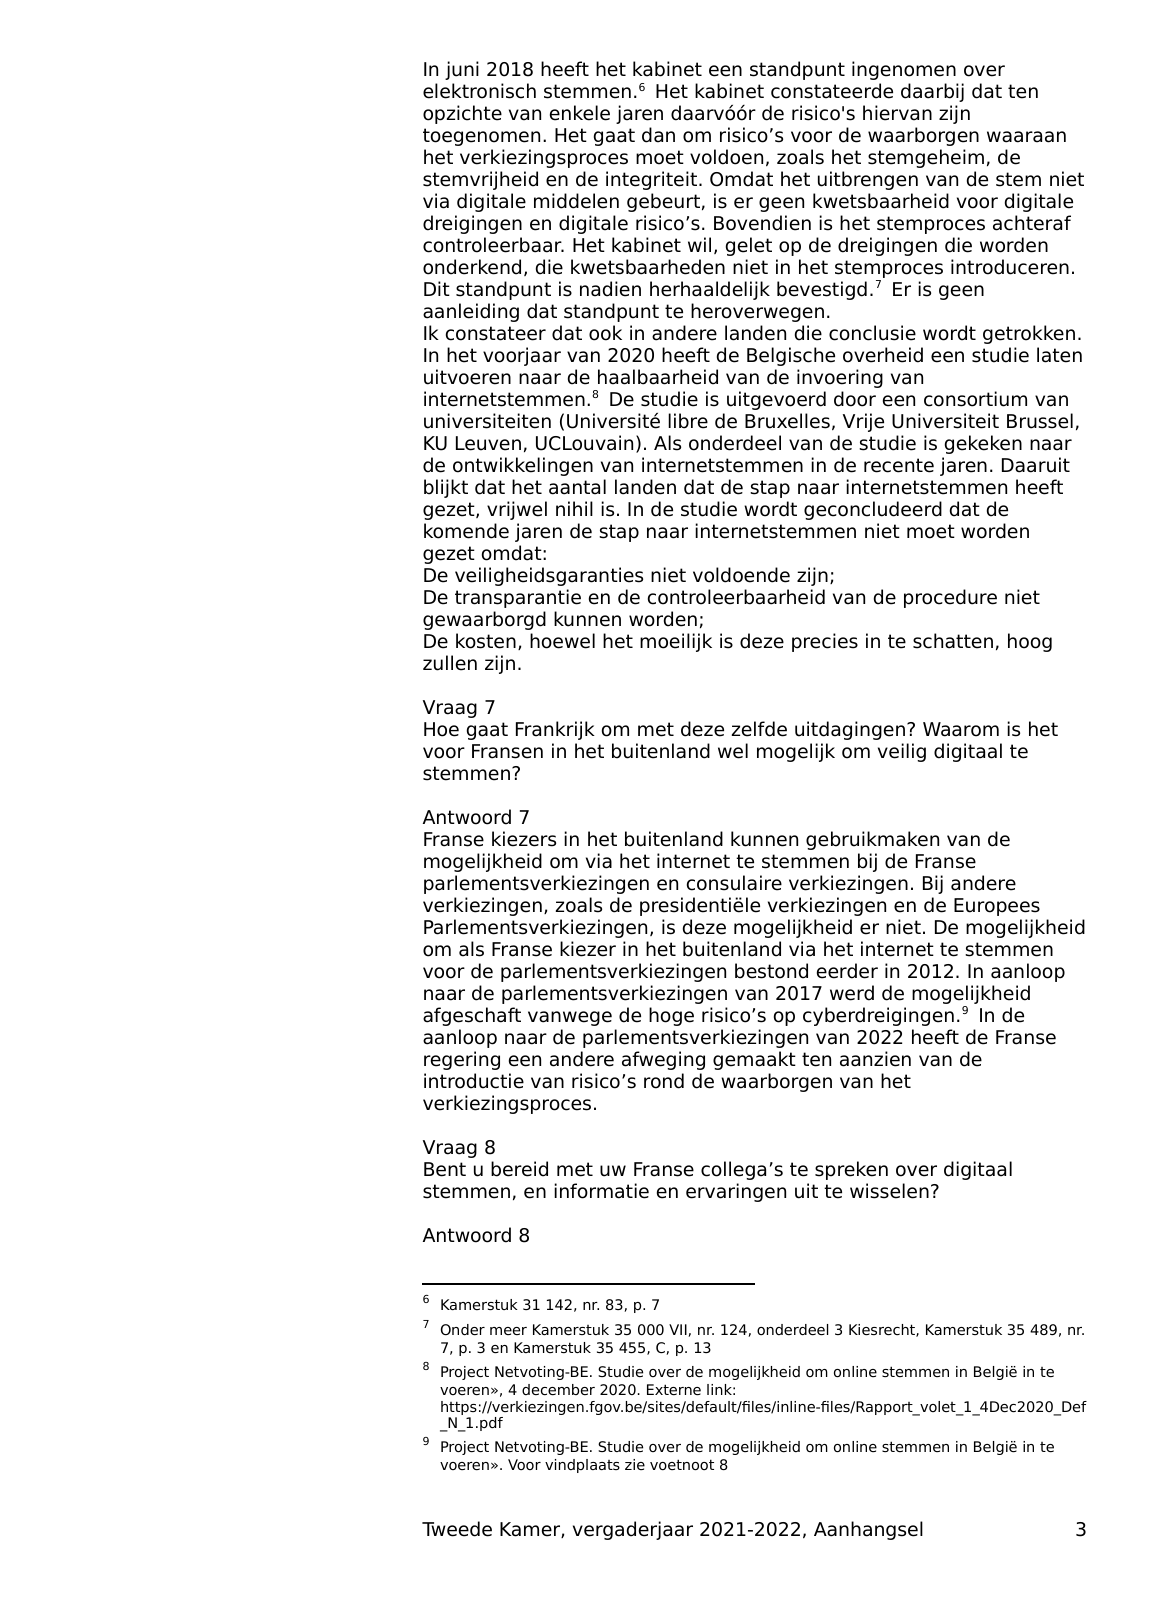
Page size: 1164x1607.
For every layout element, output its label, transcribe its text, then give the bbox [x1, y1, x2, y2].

text Vraag 8 [422, 1137, 1087, 1159]
text De transparantie en de controleerbaarheid van de procedure niet gewaarborgd kunnen worden; [422, 587, 1087, 631]
text Onder meer Kamerstuk 35 000 VII, nr. 124, onderdeel 3 Kiesrecht, Kamerstuk 35 489, nr. 7, p. 3 en Kamerstuk 35 455, C, p. 13 [422, 1318, 1087, 1357]
text In juni 2018 heeft het kabinet een standpunt ingenomen over elektronisch stemmen. Het kabinet constateerde daarbij dat ten opzichte van enkele jaren daarvóór de risico's hiervan zijn toegenomen. Het gaat dan om risico’s voor de waarborgen waaraan het verkiezingsproces moet voldoen, zoals het stemgeheim, de stemvrijheid en de integriteit. Omdat het uitbrengen van de stem niet via digitale middelen gebeurt, is er geen kwetsbaarheid voor digitale dreigingen en digitale risico’s. Bovendien is het stemproces achteraf controleerbaar. Het kabinet wil, gelet op de dreigingen die worden onderkend, die kwetsbaarheden niet in het stemproces introduceren. Dit standpunt is nadien herhaaldelijk bevestigd. Er is geen aanleiding dat standpunt te heroverwegen. [422, 59, 1087, 323]
text Project Netvoting-BE. Studie over de mogelijkheid om online stemmen in België in te voeren». Voor vindplaats zie voetnoot 8 [422, 1435, 1087, 1474]
text Ik constateer dat ook in andere landen die conclusie wordt getrokken. In het voorjaar van 2020 heeft de Belgische overheid een studie laten uitvoeren naar de haalbaarheid van de invoering van internetstemmen. De studie is uitgevoerd door een consortium van universiteiten (Université libre de Bruxelles, Vrije Universiteit Brussel, KU Leuven, UCLouvain). Als onderdeel van de studie is gekeken naar de ontwikkelingen van internetstemmen in de recente jaren. Daaruit blijkt dat het aantal landen dat de stap naar internetstemmen heeft gezet, vrijwel nihil is. In de studie wordt geconcludeerd dat de komende jaren de stap naar internetstemmen niet moet worden gezet omdat: [422, 323, 1087, 564]
text Bent u bereid met uw Franse collega’s te spreken over digitaal stemmen, en informatie en ervaringen uit te wisselen? [422, 1159, 1087, 1203]
text De veiligheidsgaranties niet voldoende zijn; [422, 564, 1087, 587]
text Antwoord 7 [422, 807, 1087, 829]
text Hoe gaat Frankrijk om met deze zelfde uitdagingen? Waarom is het voor Fransen in het buitenland wel mogelijk om veilig digitaal te stemmen? [422, 719, 1087, 784]
text Kamerstuk 31 142, nr. 83, p. 7 [422, 1293, 1087, 1315]
text Vraag 7 [422, 697, 1087, 719]
text Project Netvoting-BE. Studie over de mogelijkheid om online stemmen in België in te voeren», 4 december 2020. Externe link: https://verkiezingen.fgov.be/sites/default/files/inline-files/Rapport_volet_1_4Dec2020_Def_N_1.pdf [422, 1360, 1087, 1432]
text De kosten, hoewel het moeilijk is deze precies in te schatten, hoog zullen zijn. [422, 631, 1087, 674]
text Antwoord 8 [422, 1225, 1087, 1247]
text Franse kiezers in het buitenland kunnen gebruikmaken van de mogelijkheid om via het internet te stemmen bij de Franse parlementsverkiezingen en consulaire verkiezingen. Bij andere verkiezingen, zoals de presidentiële verkiezingen en de Europees Parlementsverkiezingen, is deze mogelijkheid er niet. De mogelijkheid om als Franse kiezer in het buitenland via het internet te stemmen voor de parlementsverkiezingen bestond eerder in 2012. In aanloop naar de parlementsverkiezingen van 2017 werd de mogelijkheid afgeschaft vanwege de hoge risico’s op cyberdreigingen. In de aanloop naar de parlementsverkiezingen van 2022 heeft de Franse regering een andere afweging gemaakt ten aanzien van de introductie van risico’s rond de waarborgen van het verkiezingsproces. [422, 829, 1087, 1114]
